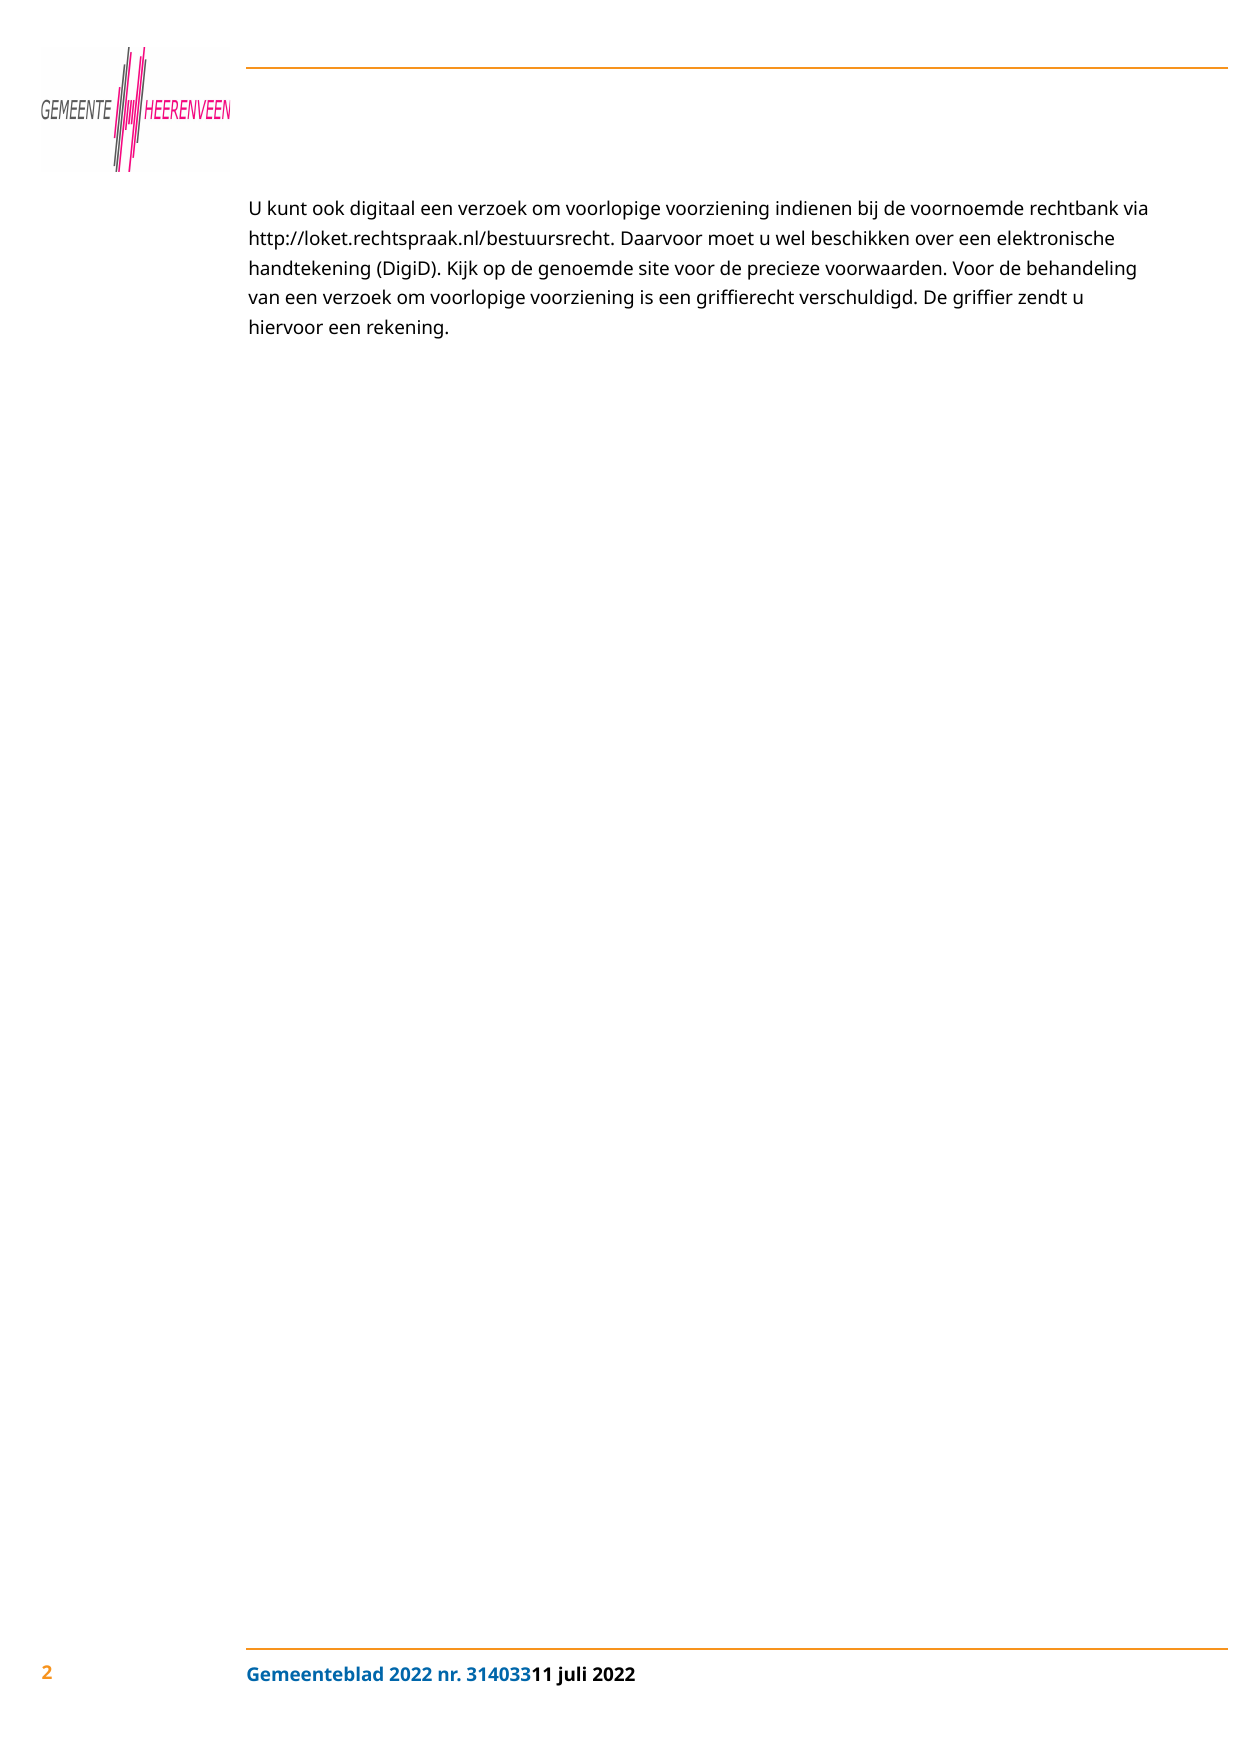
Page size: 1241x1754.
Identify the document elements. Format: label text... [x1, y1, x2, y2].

picture [41, 47, 231, 172]
text U kunt ook digitaal een verzoek om voorlopige voorziening indienen bij de voornoemde rechtbank via http://loket.rechtspraak.nl/bestuursrecht. Daarvoor moet u wel beschikken over een elektronische handtekening (DigiD). Kijk op de genoemde site voor de precieze voorwaarden. Voor de behandeling van een verzoek om voorlopige voorziening is een griffierecht verschuldigd. De griffier zendt u hiervoor een rekening. [248, 196, 1152, 340]
